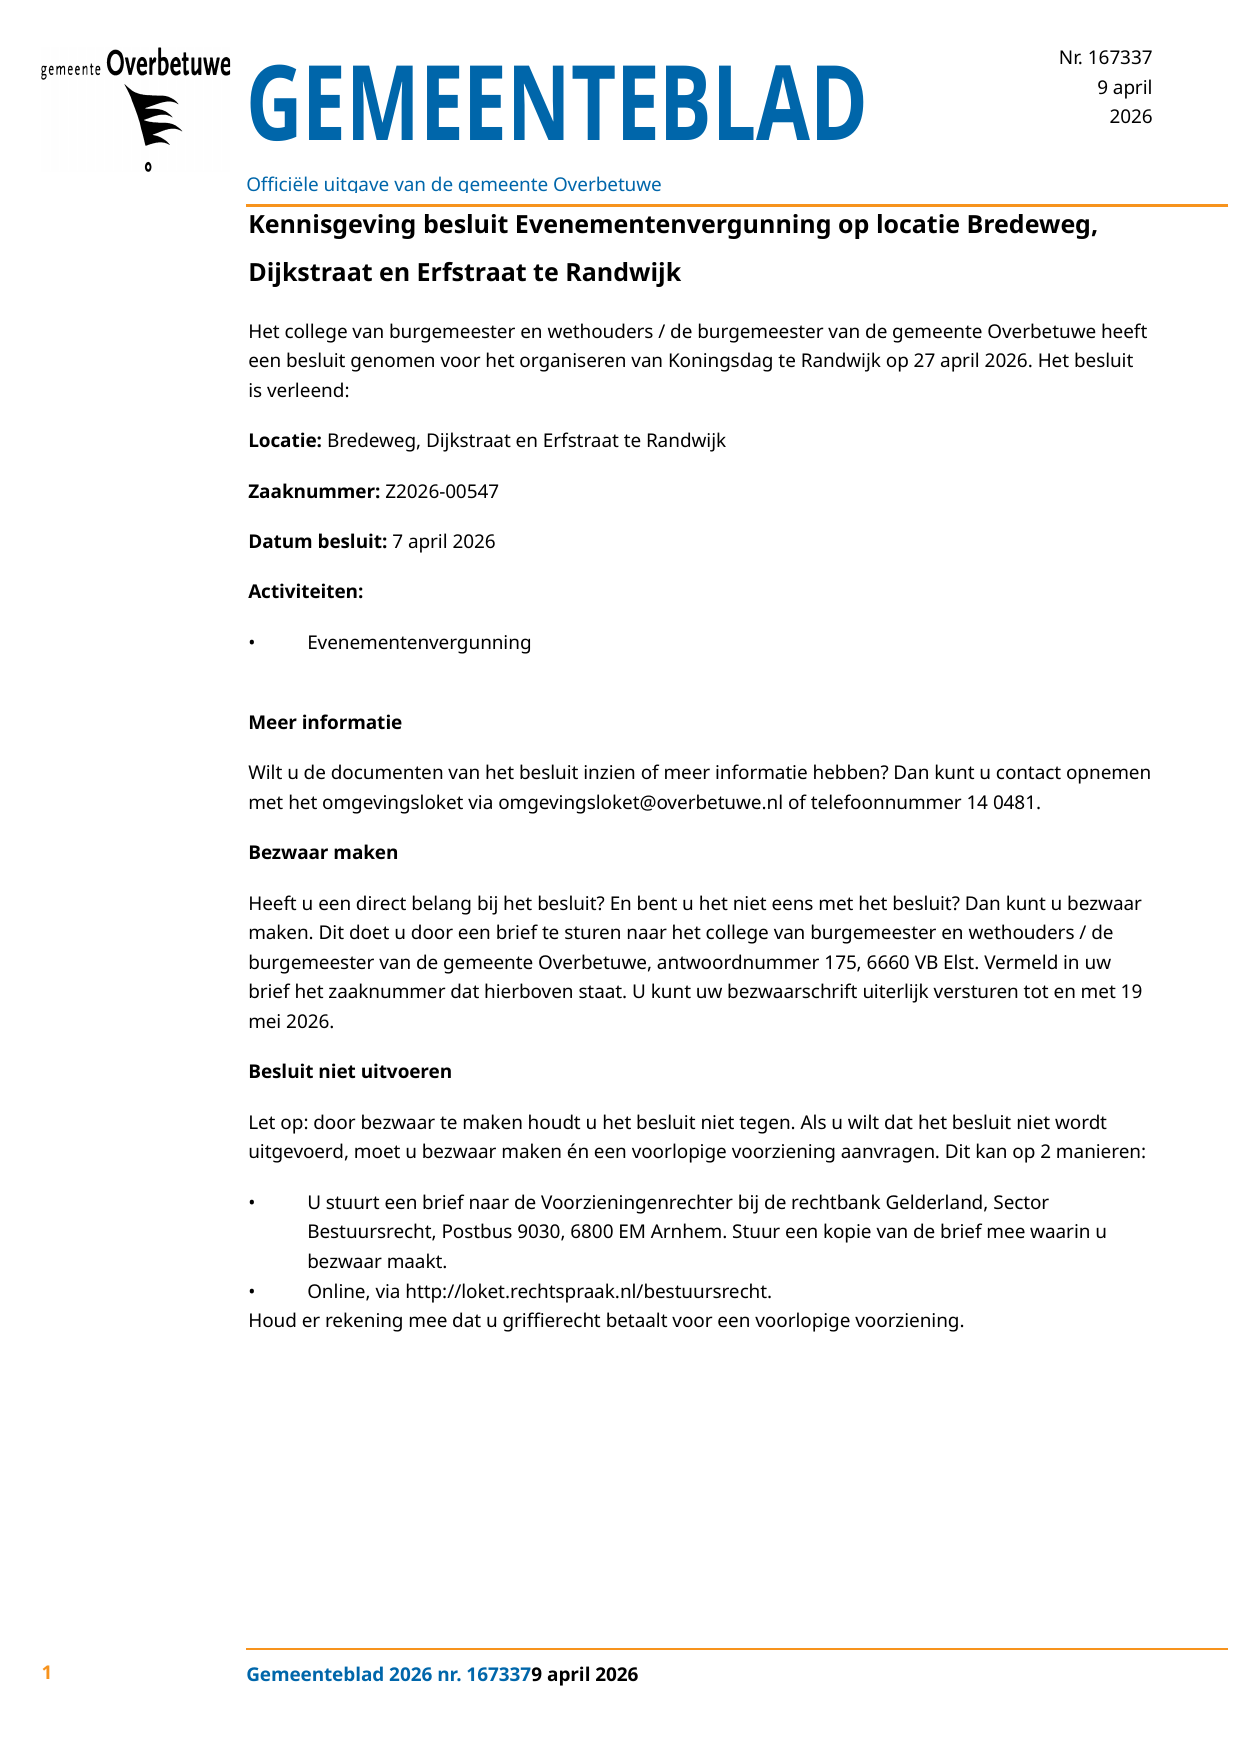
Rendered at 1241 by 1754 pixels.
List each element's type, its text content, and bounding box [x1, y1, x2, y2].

text Let op: door bezwaar te maken houdt u het besluit niet tegen. Als u wilt dat het besluit niet wordt uitgevoerd, moet u bezwaar maken én een voorlopige voorziening aanvragen. Dit kan op 2 manieren: [248, 1109, 1152, 1164]
text Bezwaar maken [248, 839, 1152, 865]
text Zaaknummer: Z2026-00547 [248, 478, 1152, 504]
text Het college van burgemeester en wethouders / de burgemeester van de gemeente Overbetuwe heeft een besluit genomen voor het organiseren van Koningsdag te Randwijk op 27 april 2026. Het besluit is verleend: [248, 318, 1152, 403]
text Wilt u de documenten van het besluit inzien of meer informatie hebben? Dan kunt u contact opnemen met het omgevingsloket via omgevingsloket@overbetuwe.nl of telefoonnummer 14 0481. [248, 759, 1152, 815]
text Kennisgeving besluit Evenementenvergunning op locatie Bredeweg, Dijkstraat en Erfstraat te Randwijk [248, 207, 1152, 288]
text Locatie: Bredeweg, Dijkstraat en Erfstraat te Randwijk [248, 427, 1152, 453]
list U stuurt een brief naar de Voorzieningenrechter bij de rechtbank Gelderland, Sector Bestuursrecht, Postbus 9030, 6800 EM Arnhem. Stuur een kopie van de brief mee waarin u bezwaar maakt. [248, 1189, 1152, 1274]
text Meer informatie [248, 709, 1152, 735]
list Online, via http://loket.rechtspraak.nl/bestuursrecht. [248, 1278, 1152, 1304]
text Datum besluit: 7 april 2026 [248, 528, 1152, 554]
picture [41, 47, 231, 172]
text Activiteiten: [248, 579, 1152, 604]
text Houd er rekening mee dat u griffierecht betaalt voor een voorlopige voorziening. [248, 1307, 1152, 1333]
list Evenementenvergunning [248, 629, 1152, 655]
text Heeft u een direct belang bij het besluit? En bent u het niet eens met het besluit? Dan kunt u bezwaar maken. Dit doet u door een brief te sturen naar het college van burgemeester en wethouders / de burgemeester van de gemeente Overbetuwe, antwoordnummer 175, 6660 VB Elst. Vermeld in uw brief het zaaknummer dat hierboven staat. U kunt uw bezwaarschrift uiterlijk versturen tot en met 19 mei 2026. [248, 890, 1152, 1034]
text Besluit niet uitvoeren [248, 1059, 1152, 1084]
